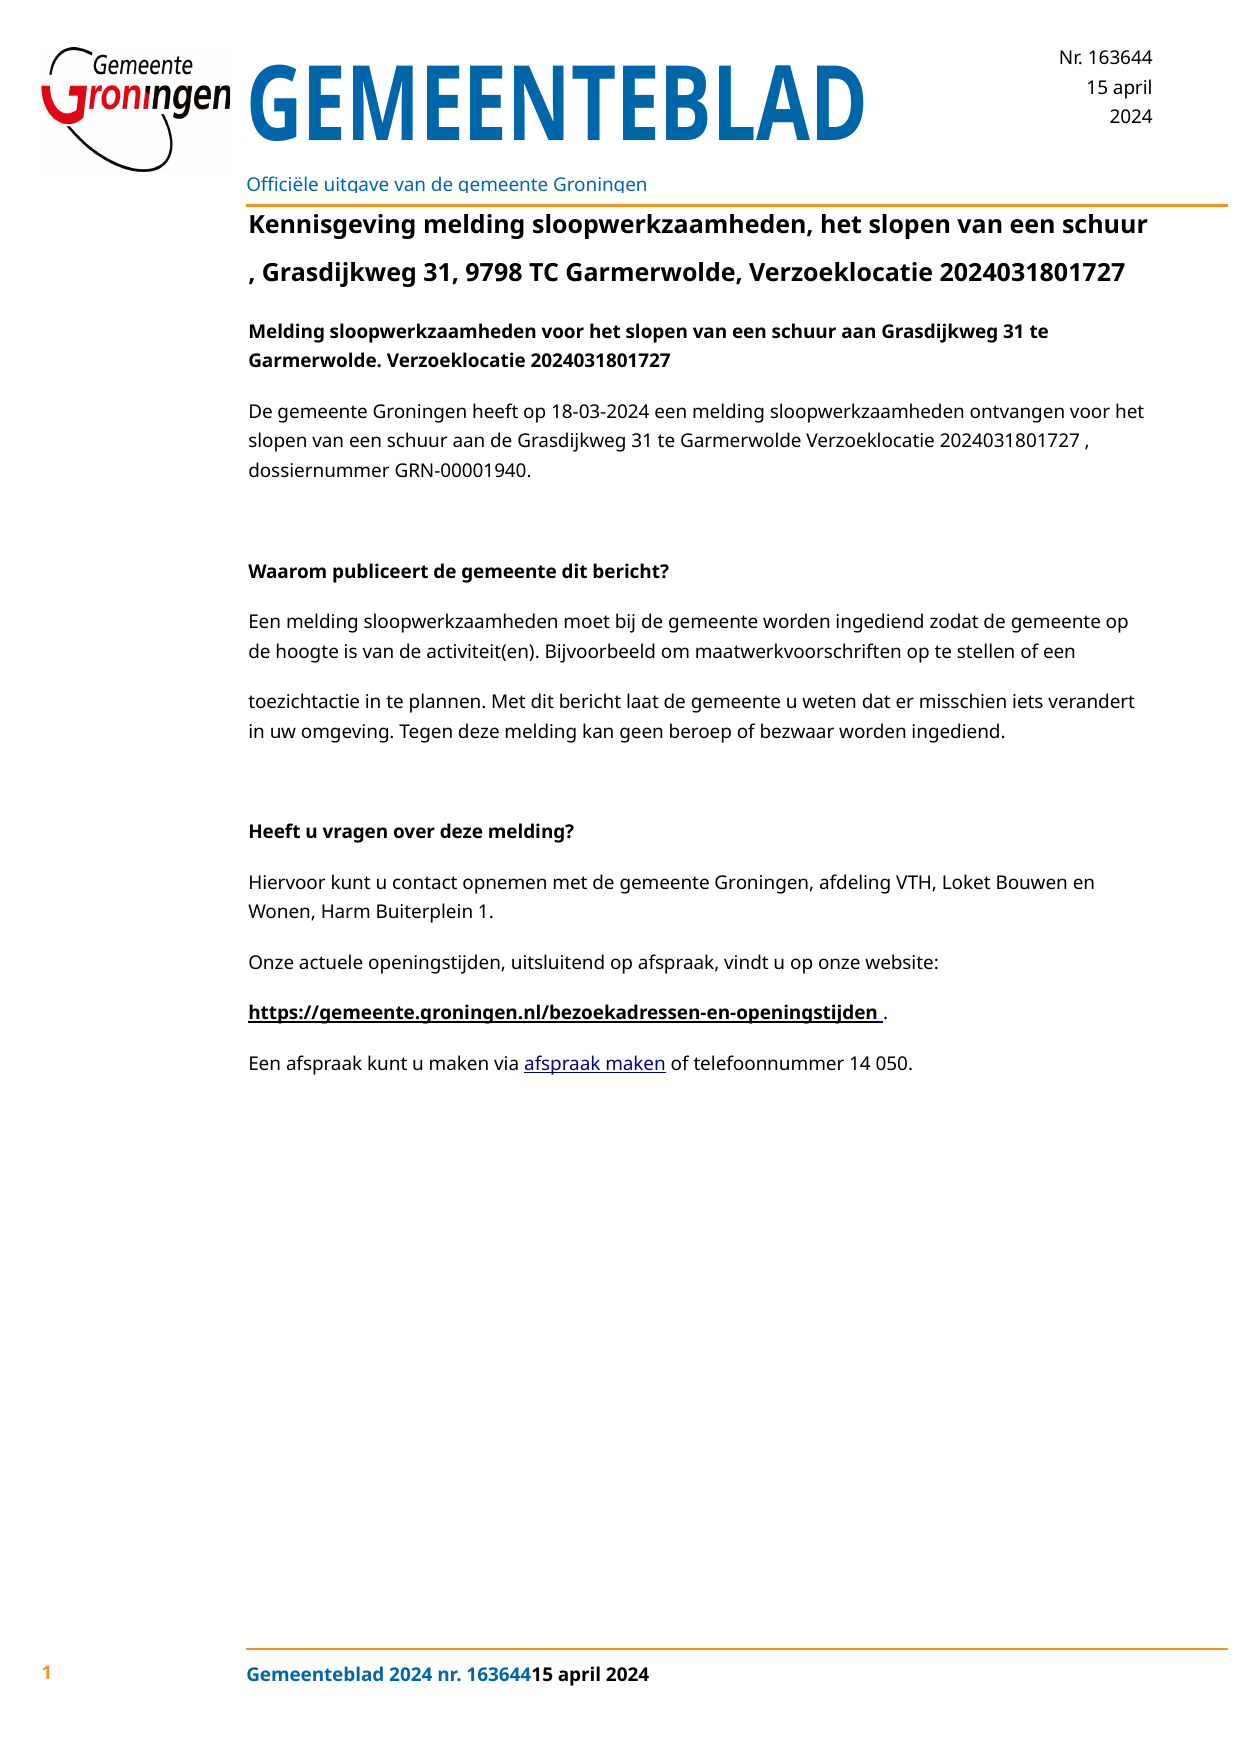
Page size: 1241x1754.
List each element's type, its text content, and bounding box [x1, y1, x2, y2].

text De gemeente Groningen heeft op 18-03-2024 een melding sloopwerkzaamheden ontvangen voor het slopen van een schuur aan de Grasdijkweg 31 te Garmerwolde Verzoeklocatie 2024031801727 , dossiernummer GRN-00001940. [248, 398, 1152, 483]
text Een afspraak kunt u maken via afspraak maken of telefoonnummer 14 050. [248, 1050, 1152, 1076]
text toezichtactie in te plannen. Met dit bericht laat de gemeente u weten dat er misschien iets verandert in uw omgeving. Tegen deze melding kan geen beroep of bezwaar worden ingediend. [248, 688, 1152, 744]
text Heeft u vragen over deze melding? [248, 819, 1152, 844]
text Waarom publiceert de gemeente dit bericht? [248, 558, 1152, 584]
text Onze actuele openingstijden, uitsluitend op afspraak, vindt u op onze website: [248, 949, 1152, 975]
text Een melding sloopwerkzaamheden moet bij de gemeente worden ingediend zodat de gemeente op de hoogte is van de activiteit(en). Bijvoorbeeld om maatwerkvoorschriften op te stellen of een [248, 608, 1152, 664]
text Melding sloopwerkzaamheden voor het slopen van een schuur aan Grasdijkweg 31 te Garmerwolde. Verzoeklocatie 2024031801727 [248, 318, 1152, 373]
text Hiervoor kunt u contact opnemen met de gemeente Groningen, afdeling VTH, Loket Bouwen en Wonen, Harm Buiterplein 1. [248, 869, 1152, 924]
text https://gemeente.groningen.nl/bezoekadressen-en-openingstijden . [248, 999, 1152, 1025]
picture [41, 47, 231, 172]
text Kennisgeving melding sloopwerkzaamheden, het slopen van een schuur , Grasdijkweg 31, 9798 TC Garmerwolde, Verzoeklocatie 2024031801727 [248, 207, 1152, 288]
